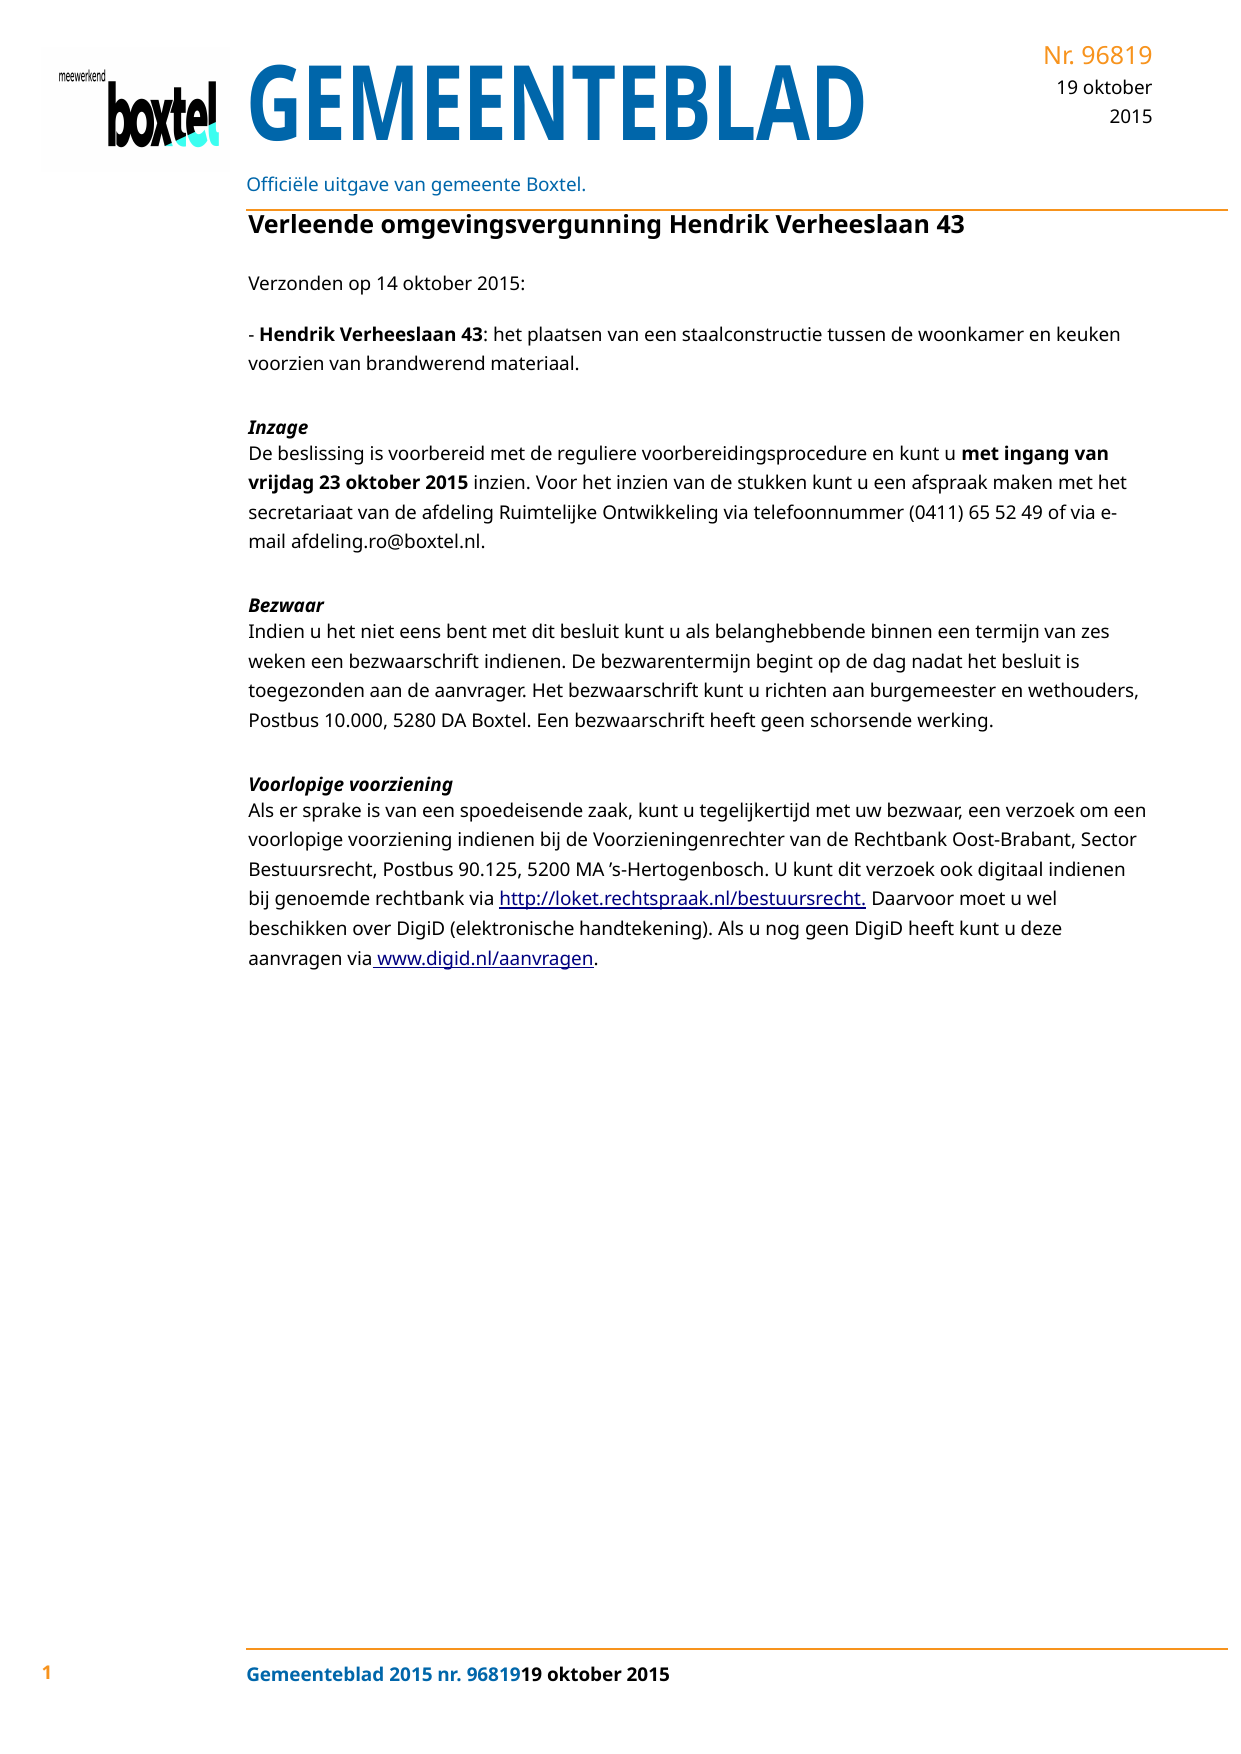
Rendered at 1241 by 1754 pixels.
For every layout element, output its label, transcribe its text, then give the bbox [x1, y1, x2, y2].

text Verleende omgevingsvergunning Hendrik Verheeslaan 43 [248, 211, 1152, 241]
text Bezwaar [248, 593, 1152, 618]
picture [41, 47, 231, 172]
text De beslissing is voorbereid met de reguliere voorbereidingsprocedure en kunt u met ingang van vrijdag 23 oktober 2015 inzien. Voor het inzien van de stukken kunt u een afspraak maken met het secretariaat van de afdeling Ruimtelijke Ontwikkeling via telefoonnummer (0411) 65 52 49 of via e-mail afdeling.ro@boxtel.nl. [248, 440, 1152, 554]
text Verzonden op 14 oktober 2015: [248, 270, 1152, 296]
text Voorlopige voorziening [248, 771, 1152, 797]
text - Hendrik Verheeslaan 43: het plaatsen van een staalconstructie tussen de woonkamer en keuken voorzien van brandwerend materiaal. [248, 321, 1152, 376]
text Als er sprake is van een spoedeisende zaak, kunt u tegelijkertijd met uw bezwaar, een verzoek om een voorlopige voorziening indienen bij de Voorzieningenrechter van de Rechtbank Oost-Brabant, Sector Bestuursrecht, Postbus 90.125, 5200 MA ’s-Hertogenbosch. U kunt dit verzoek ook digitaal indienen bij genoemde rechtbank via http://loket.rechtspraak.nl/bestuursrecht. Daarvoor moet u wel beschikken over DigiD (elektronische handtekening). Als u nog geen DigiD heeft kunt u deze aanvragen via www.digid.nl/aanvragen. [248, 797, 1152, 971]
text Indien u het niet eens bent met dit besluit kunt u als belanghebbende binnen een termijn van zes weken een bezwaarschrift indienen. De bezwarentermijn begint op de dag nadat het besluit is toegezonden aan de aanvrager. Het bezwaarschrift kunt u richten aan burgemeester en wethouders, Postbus 10.000, 5280 DA Boxtel. Een bezwaarschrift heeft geen schorsende werking. [248, 618, 1152, 733]
text Inzage [248, 414, 1152, 440]
